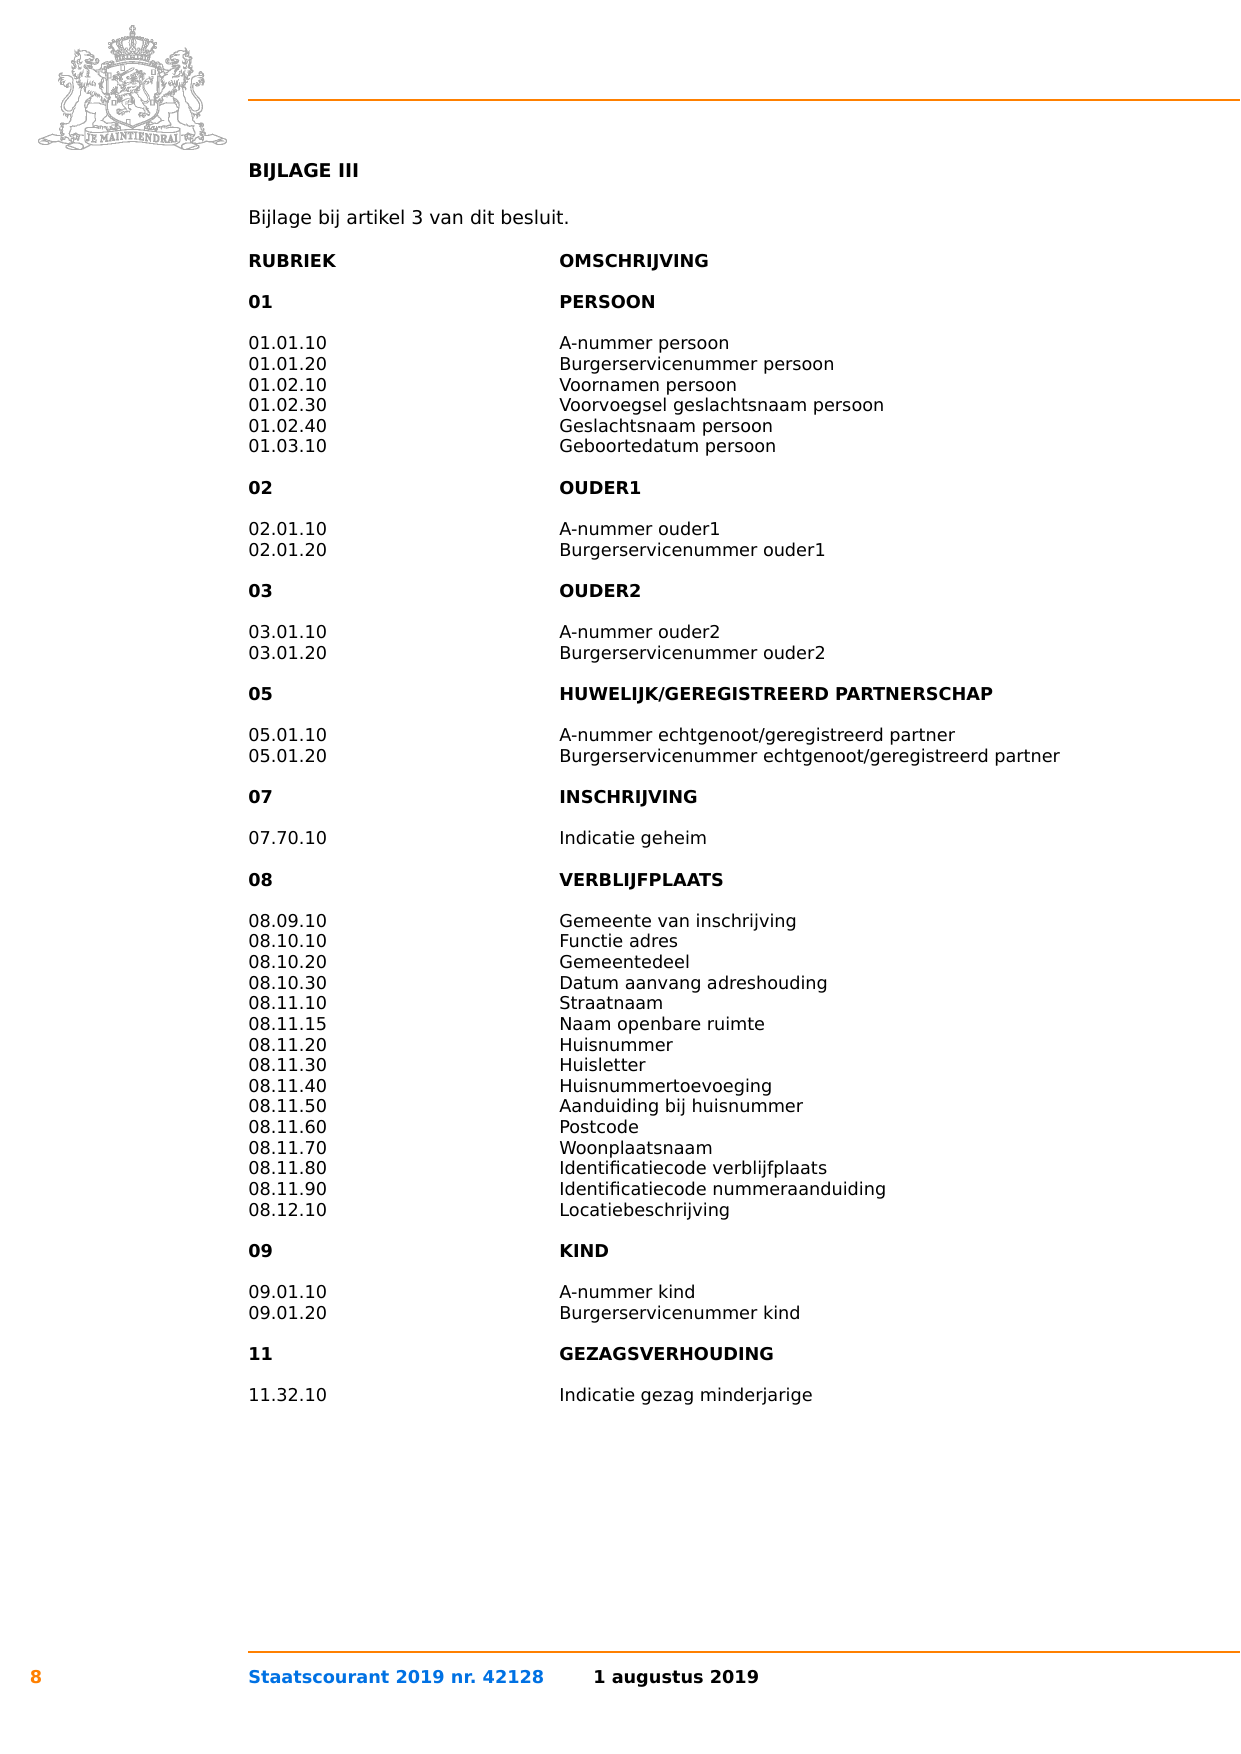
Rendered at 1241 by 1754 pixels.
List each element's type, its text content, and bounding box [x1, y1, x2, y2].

table_cell [248, 766, 553, 787]
table_cell 02.01.10 [248, 519, 553, 539]
table_cell INSCHRIJVING [553, 787, 1163, 808]
table_cell 08.11.40 [248, 1076, 553, 1096]
table_cell [553, 601, 1163, 622]
table_cell Burgerservicenummer kind [553, 1303, 1163, 1323]
table_cell [553, 498, 1163, 519]
table_cell [248, 457, 553, 478]
table_cell Indicatie geheim [553, 828, 1163, 849]
table_cell 02.01.20 [248, 540, 553, 560]
table_cell [248, 271, 553, 292]
table_cell Aanduiding bij huisnummer [553, 1096, 1163, 1117]
table_cell Voorvoegsel geslachtsnaam persoon [553, 395, 1163, 416]
table_cell [553, 271, 1163, 292]
table_cell Huisnummertoevoeging [553, 1076, 1163, 1096]
table_cell Burgerservicenummer echtgenoot/geregistreerd partner [553, 746, 1163, 766]
table_cell [553, 1261, 1163, 1282]
table_cell OUDER2 [553, 581, 1163, 601]
table_cell [553, 890, 1163, 911]
table_cell Burgerservicenummer ouder2 [553, 643, 1163, 663]
table_cell 03.01.20 [248, 643, 553, 663]
table_cell 07 [248, 787, 553, 808]
table_cell Burgerservicenummer persoon [553, 354, 1163, 374]
table_cell [248, 663, 553, 684]
table_cell A-nummer persoon [553, 333, 1163, 354]
table_cell PERSOON [553, 292, 1163, 313]
table_cell [248, 890, 553, 911]
table_cell 01.02.30 [248, 395, 553, 416]
table_cell 05.01.10 [248, 725, 553, 746]
table_header RUBRIEK [248, 251, 553, 271]
table_cell KIND [553, 1241, 1163, 1261]
table_cell Datum aanvang adreshouding [553, 973, 1163, 993]
table_cell 08.11.60 [248, 1117, 553, 1138]
table_cell [248, 1323, 553, 1344]
table_cell GEZAGSVERHOUDING [553, 1344, 1163, 1364]
table_cell 08.11.70 [248, 1138, 553, 1158]
table_cell OUDER1 [553, 478, 1163, 498]
text Bijlage bij artikel 3 van dit besluit. [248, 207, 1163, 229]
table_cell Huisnummer [553, 1035, 1163, 1055]
table_cell Identificatiecode verblijfplaats [553, 1158, 1163, 1179]
table_cell [553, 663, 1163, 684]
table_cell [248, 313, 553, 333]
table_cell Geslachtsnaam persoon [553, 416, 1163, 436]
table_cell Voornamen persoon [553, 375, 1163, 395]
table_cell [553, 457, 1163, 478]
table_cell [553, 560, 1163, 581]
table_cell 08.10.30 [248, 973, 553, 993]
table_cell [248, 601, 553, 622]
table_cell 08 [248, 870, 553, 890]
picture [38, 25, 227, 150]
table_cell [248, 560, 553, 581]
table_cell Geboortedatum persoon [553, 436, 1163, 457]
table_cell [248, 498, 553, 519]
table_cell [553, 1323, 1163, 1344]
table_cell 02 [248, 478, 553, 498]
table_cell Naam openbare ruimte [553, 1014, 1163, 1034]
table_cell [248, 849, 553, 869]
table_cell 08.11.20 [248, 1035, 553, 1055]
table_cell [553, 1220, 1163, 1241]
table_cell Burgerservicenummer ouder1 [553, 540, 1163, 560]
table_cell 11.32.10 [248, 1385, 553, 1406]
table_cell 01.02.10 [248, 375, 553, 395]
table_cell [553, 1365, 1163, 1385]
table_header OMSCHRIJVING [553, 251, 1163, 271]
table_cell [248, 705, 553, 725]
table_cell 01.01.10 [248, 333, 553, 354]
table_cell 08.11.15 [248, 1014, 553, 1034]
table_cell 08.12.10 [248, 1200, 553, 1220]
table_cell Postcode [553, 1117, 1163, 1138]
subtitle BIJLAGE III [248, 160, 1163, 182]
table_cell [248, 1261, 553, 1282]
table_cell 05.01.20 [248, 746, 553, 766]
table_cell HUWELIJK/GEREGISTREERD PARTNERSCHAP [553, 684, 1163, 704]
table_cell 09.01.20 [248, 1303, 553, 1323]
table_cell [553, 705, 1163, 725]
table_cell Gemeentedeel [553, 952, 1163, 973]
table_cell Woonplaatsnaam [553, 1138, 1163, 1158]
table_cell 09 [248, 1241, 553, 1261]
table_cell 01 [248, 292, 553, 313]
table_cell 01.02.40 [248, 416, 553, 436]
table_cell [553, 849, 1163, 869]
table_cell 07.70.10 [248, 828, 553, 849]
table_cell 08.11.10 [248, 993, 553, 1014]
table_cell A-nummer kind [553, 1282, 1163, 1303]
table_cell A-nummer ouder2 [553, 622, 1163, 643]
table_cell VERBLIJFPLAATS [553, 870, 1163, 890]
table_cell [248, 808, 553, 828]
table_cell Gemeente van inschrijving [553, 911, 1163, 931]
table_cell A-nummer echtgenoot/geregistreerd partner [553, 725, 1163, 746]
table_cell Huisletter [553, 1055, 1163, 1076]
table_cell 08.11.90 [248, 1179, 553, 1199]
table_cell [553, 313, 1163, 333]
table_cell 03.01.10 [248, 622, 553, 643]
table_cell [553, 808, 1163, 828]
table_cell 08.11.80 [248, 1158, 553, 1179]
table_cell [248, 1220, 553, 1241]
table_cell 01.01.20 [248, 354, 553, 374]
table_cell 08.10.10 [248, 931, 553, 952]
table_cell 08.09.10 [248, 911, 553, 931]
table_cell Indicatie gezag minderjarige [553, 1385, 1163, 1406]
table_cell 03 [248, 581, 553, 601]
table_cell Functie adres [553, 931, 1163, 952]
table_cell Straatnaam [553, 993, 1163, 1014]
table_cell A-nummer ouder1 [553, 519, 1163, 539]
table_cell 09.01.10 [248, 1282, 553, 1303]
table_cell [248, 1365, 553, 1385]
table_cell Locatiebeschrijving [553, 1200, 1163, 1220]
table_cell 08.11.50 [248, 1096, 553, 1117]
table_cell Identificatiecode nummeraanduiding [553, 1179, 1163, 1199]
table_cell 01.03.10 [248, 436, 553, 457]
table_cell 05 [248, 684, 553, 704]
table_cell 08.10.20 [248, 952, 553, 973]
table_cell 11 [248, 1344, 553, 1364]
table_cell [553, 766, 1163, 787]
table_cell 08.11.30 [248, 1055, 553, 1076]
